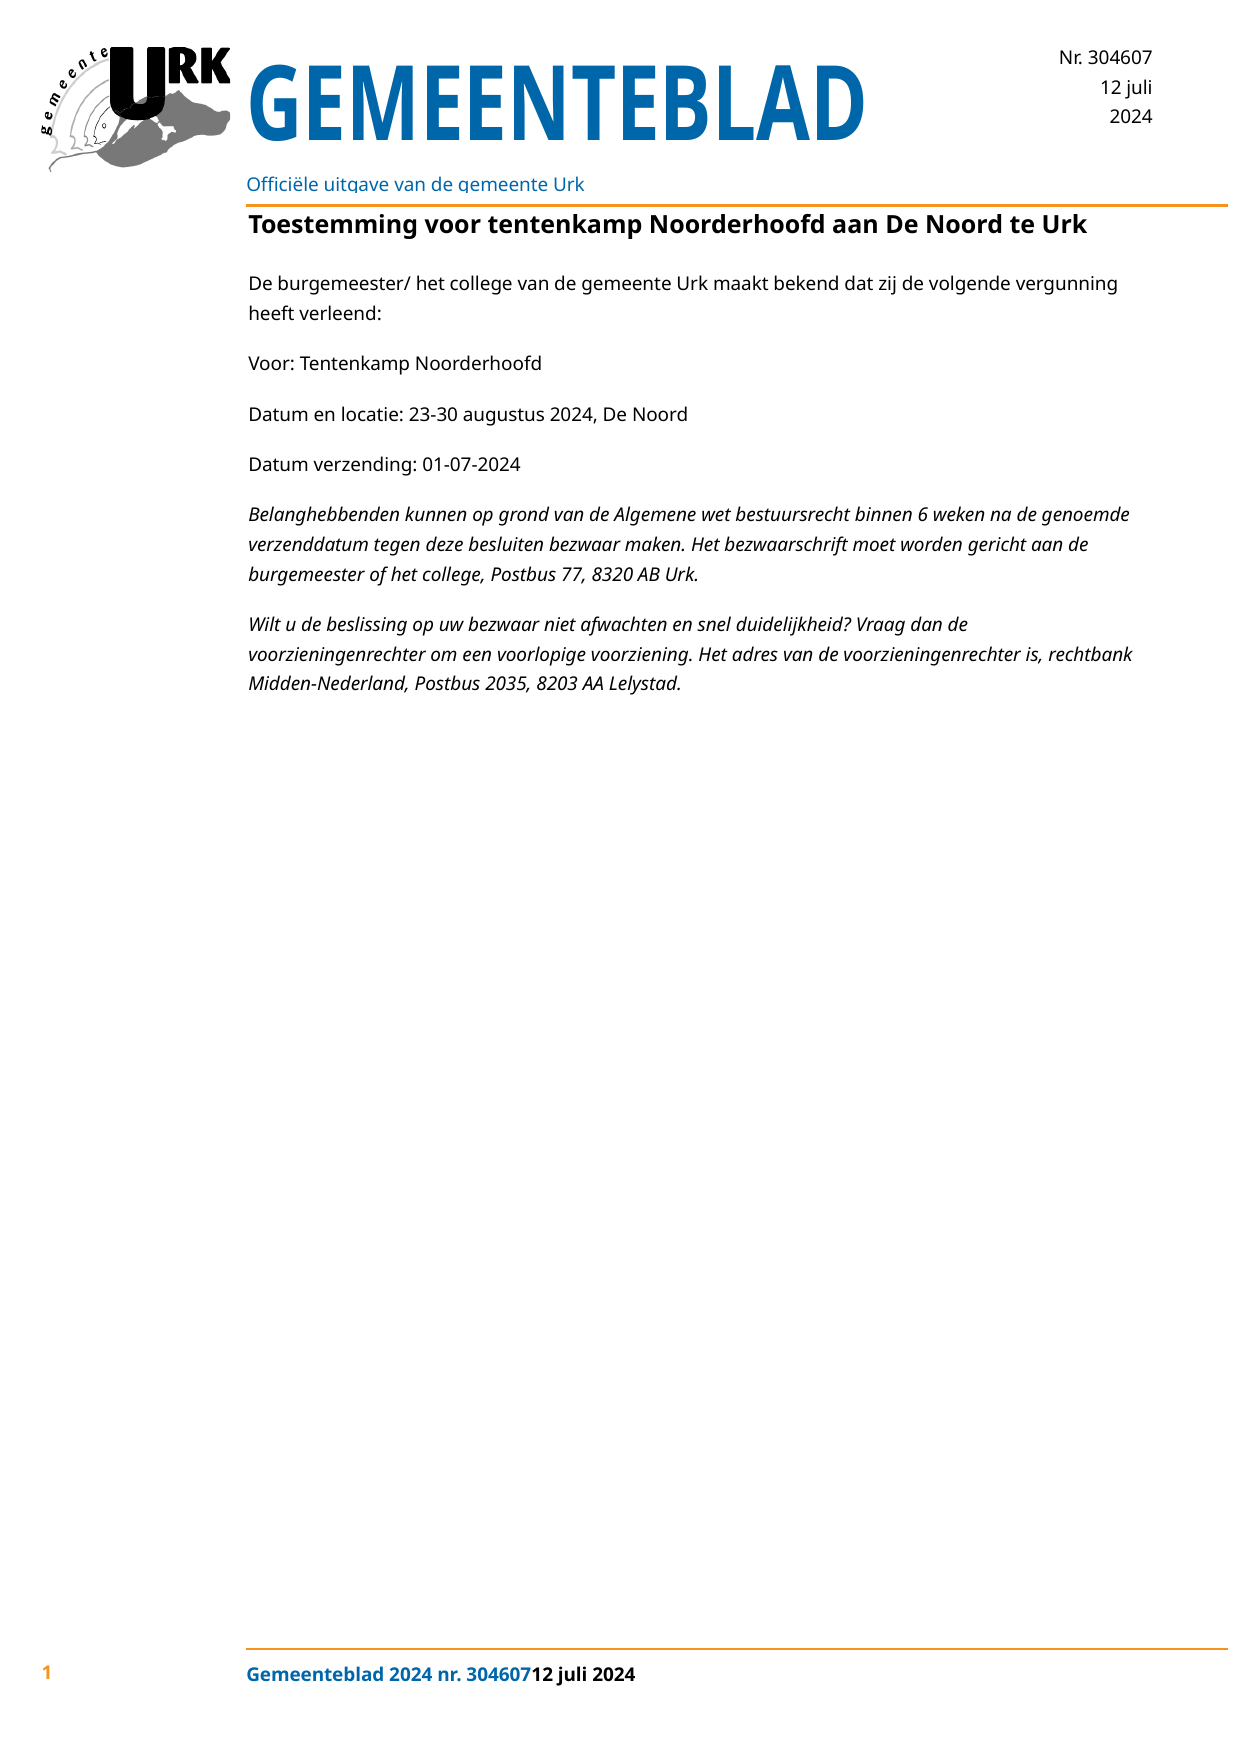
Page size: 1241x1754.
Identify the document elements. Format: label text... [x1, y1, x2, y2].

text De burgemeester/ het college van de gemeente Urk maakt bekend dat zij de volgende vergunning heeft verleend: [248, 270, 1152, 326]
text Belanghebbenden kunnen op grond van de Algemene wet bestuursrecht binnen 6 weken na de genoemde verzenddatum tegen deze besluiten bezwaar maken. Het bezwaarschrift moet worden gericht aan de burgemeester of het college, Postbus 77, 8320 AB Urk. [248, 502, 1152, 586]
text Toestemming voor tentenkamp Noorderhoofd aan De Noord te Urk [248, 207, 1152, 241]
text Voor: Tentenkamp Noorderhoofd [248, 350, 1152, 376]
text Datum en locatie: 23-30 augustus 2024, De Noord [248, 401, 1152, 426]
text Datum verzending: 01-07-2024 [248, 451, 1152, 477]
text Wilt u de beslissing op uw bezwaar niet afwachten en snel duidelijkheid? Vraag dan de voorzieningenrechter om een voorlopige voorziening. Het adres van de voorzieningenrechter is, rechtbank Midden-Nederland, Postbus 2035, 8203 AA Lelystad. [248, 611, 1152, 696]
picture [41, 47, 231, 172]
